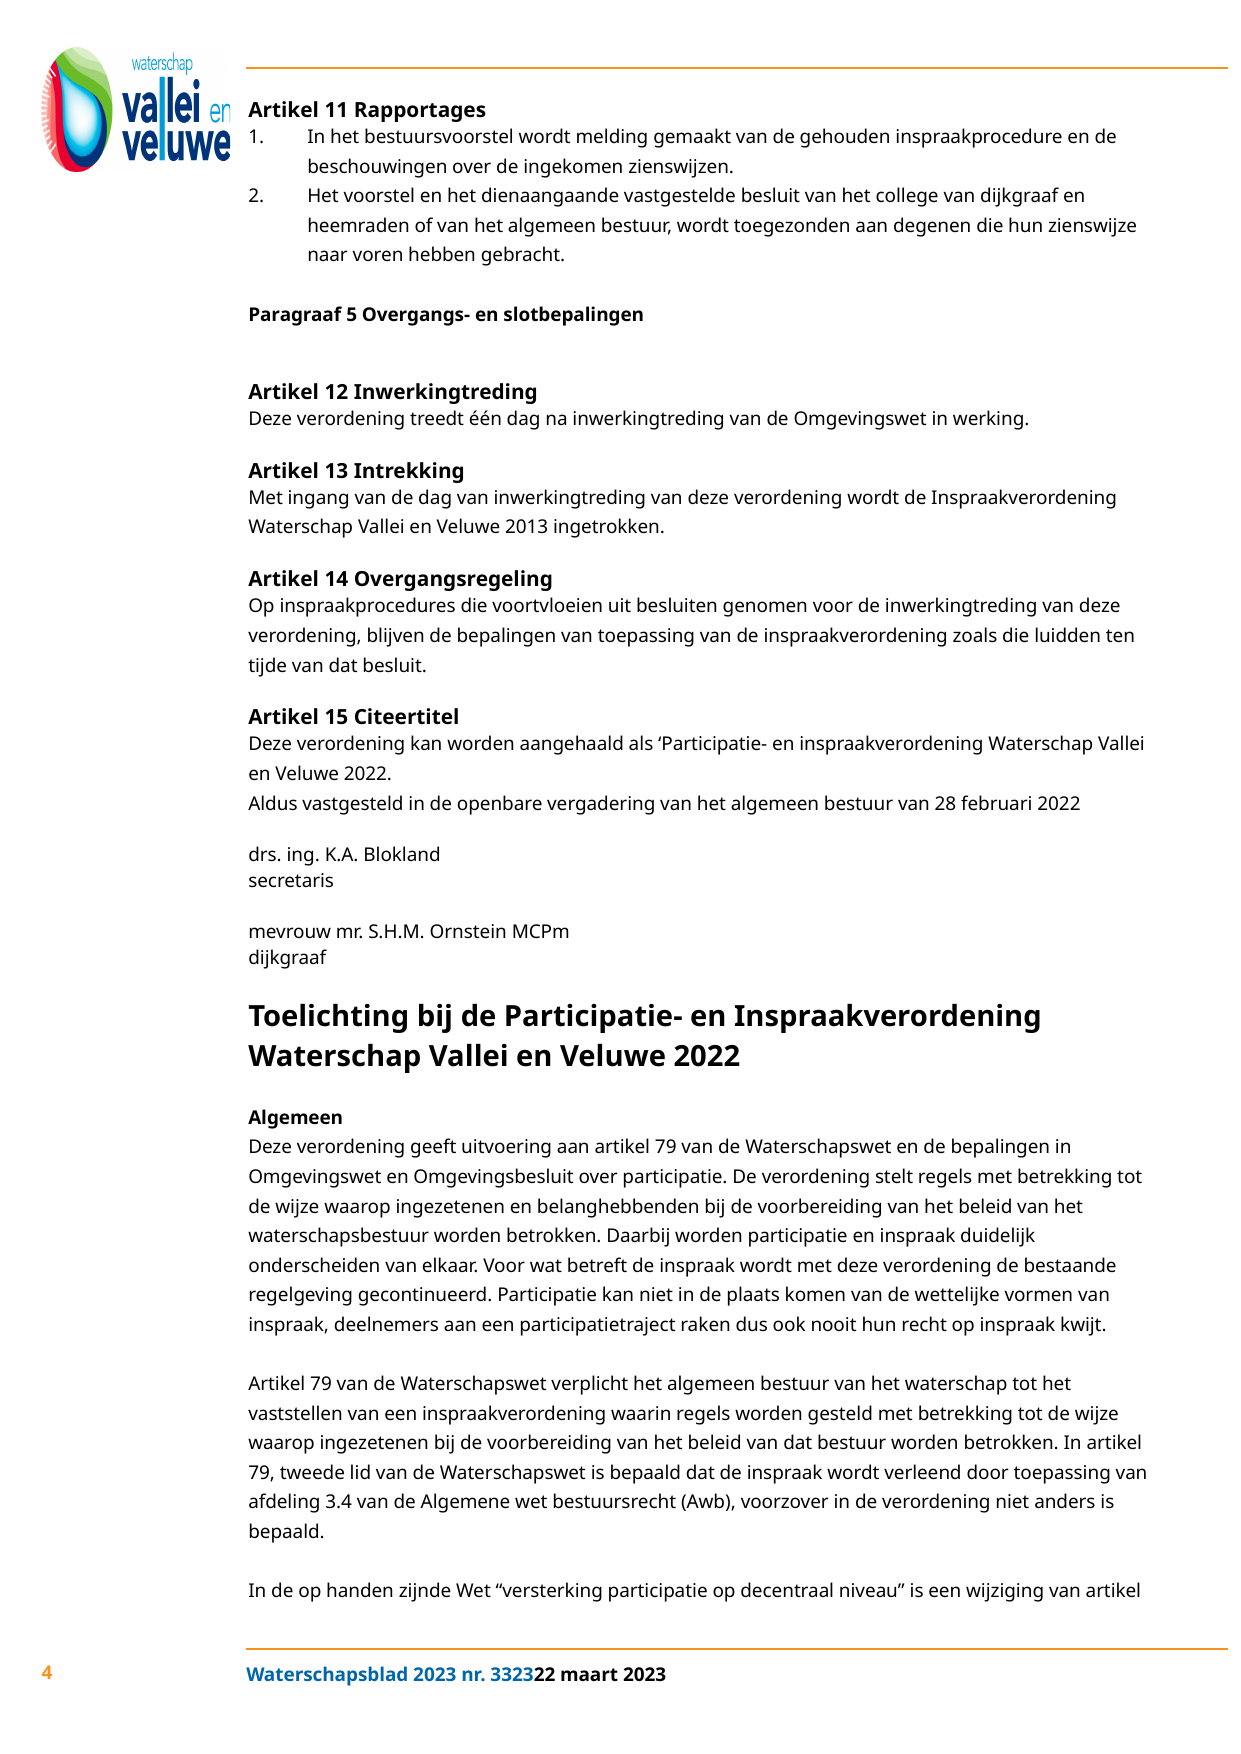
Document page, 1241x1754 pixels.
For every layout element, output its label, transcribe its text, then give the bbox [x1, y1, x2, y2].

text In de op handen zijnde Wet “versterking participatie op decentraal niveau” is een wijziging van artikel [248, 1577, 1152, 1603]
text secretaris [248, 867, 1152, 893]
text Artikel 79 van de Waterschapswet verplicht het algemeen bestuur van het waterschap tot het vaststellen van een inspraakverordening waarin regels worden gesteld met betrekking tot de wijze waarop ingezetenen bij de voorbereiding van het beleid van dat bestuur worden betrokken. In artikel 79, tweede lid van de Waterschapswet is bepaald dat de inspraak wordt verleend door toepassing van afdeling 3.4 van de Algemene wet bestuursrecht (Awb), voorzover in de verordening niet anders is bepaald. [248, 1370, 1152, 1544]
text Artikel 12 Inwerkingtreding [248, 377, 1152, 405]
text Paragraaf 5 Overgangs- en slotbepalingen [248, 301, 1152, 326]
text Met ingang van de dag van inwerkingtreding van deze verordening wordt de Inspraakverordening Waterschap Vallei en Veluwe 2013 ingetrokken. [248, 484, 1152, 539]
text dijkgraaf [248, 944, 1152, 970]
picture [41, 47, 231, 172]
list Het voorstel en het dienaangaande vastgestelde besluit van het college van dijkgraaf en heemraden of van het algemeen bestuur, wordt toegezonden aan degenen die hun zienswijze naar voren hebben gebracht. [248, 182, 1152, 267]
text Artikel 11 Rapportages [248, 95, 1152, 123]
text Op inspraakprocedures die voortvloeien uit besluiten genomen voor de inwerkingtreding van deze verordening, blijven de bepalingen van toepassing van de inspraakverordening zoals die luidden ten tijde van dat besluit. [248, 593, 1152, 677]
text Deze verordening geeft uitvoering aan artikel 79 van de Waterschapswet en de bepalingen in Omgevingswet en Omgevingsbesluit over participatie. De verordening stelt regels met betrekking tot de wijze waarop ingezetenen en belanghebbenden bij de voorbereiding van het beleid van het waterschapsbestuur worden betrokken. Daarbij worden participatie en inspraak duidelijk onderscheiden van elkaar. Voor wat betreft de inspraak wordt met deze verordening de bestaande regelgeving gecontinueerd. Participatie kan niet in de plaats komen van de wettelijke vormen van inspraak, deelnemers aan een participatietraject raken dus ook nooit hun recht op inspraak kwijt. [248, 1134, 1152, 1337]
text Algemeen [248, 1104, 1152, 1130]
text Toelichting bij de Participatie- en Inspraakverordening Waterschap Vallei en Veluwe 2022 [248, 996, 1152, 1075]
text Deze verordening kan worden aangehaald als ‘Participatie- en inspraakverordening Waterschap Vallei en Veluwe 2022. [248, 731, 1152, 786]
text drs. ing. K.A. Blokland [248, 841, 1152, 867]
text Artikel 14 Overgangsregeling [248, 564, 1152, 593]
list In het bestuursvoorstel wordt melding gemaakt van de gehouden inspraakprocedure en de beschouwingen over de ingekomen zienswijzen. [248, 123, 1152, 178]
text Artikel 13 Intrekking [248, 456, 1152, 484]
text Deze verordening treedt één dag na inwerkingtreding van de Omgevingswet in werking. [248, 405, 1152, 431]
text Artikel 15 Citeertitel [248, 702, 1152, 731]
text Aldus vastgesteld in de openbare vergadering van het algemeen bestuur van 28 februari 2022 [248, 790, 1152, 816]
text mevrouw mr. S.H.M. Ornstein MCPm [248, 918, 1152, 944]
